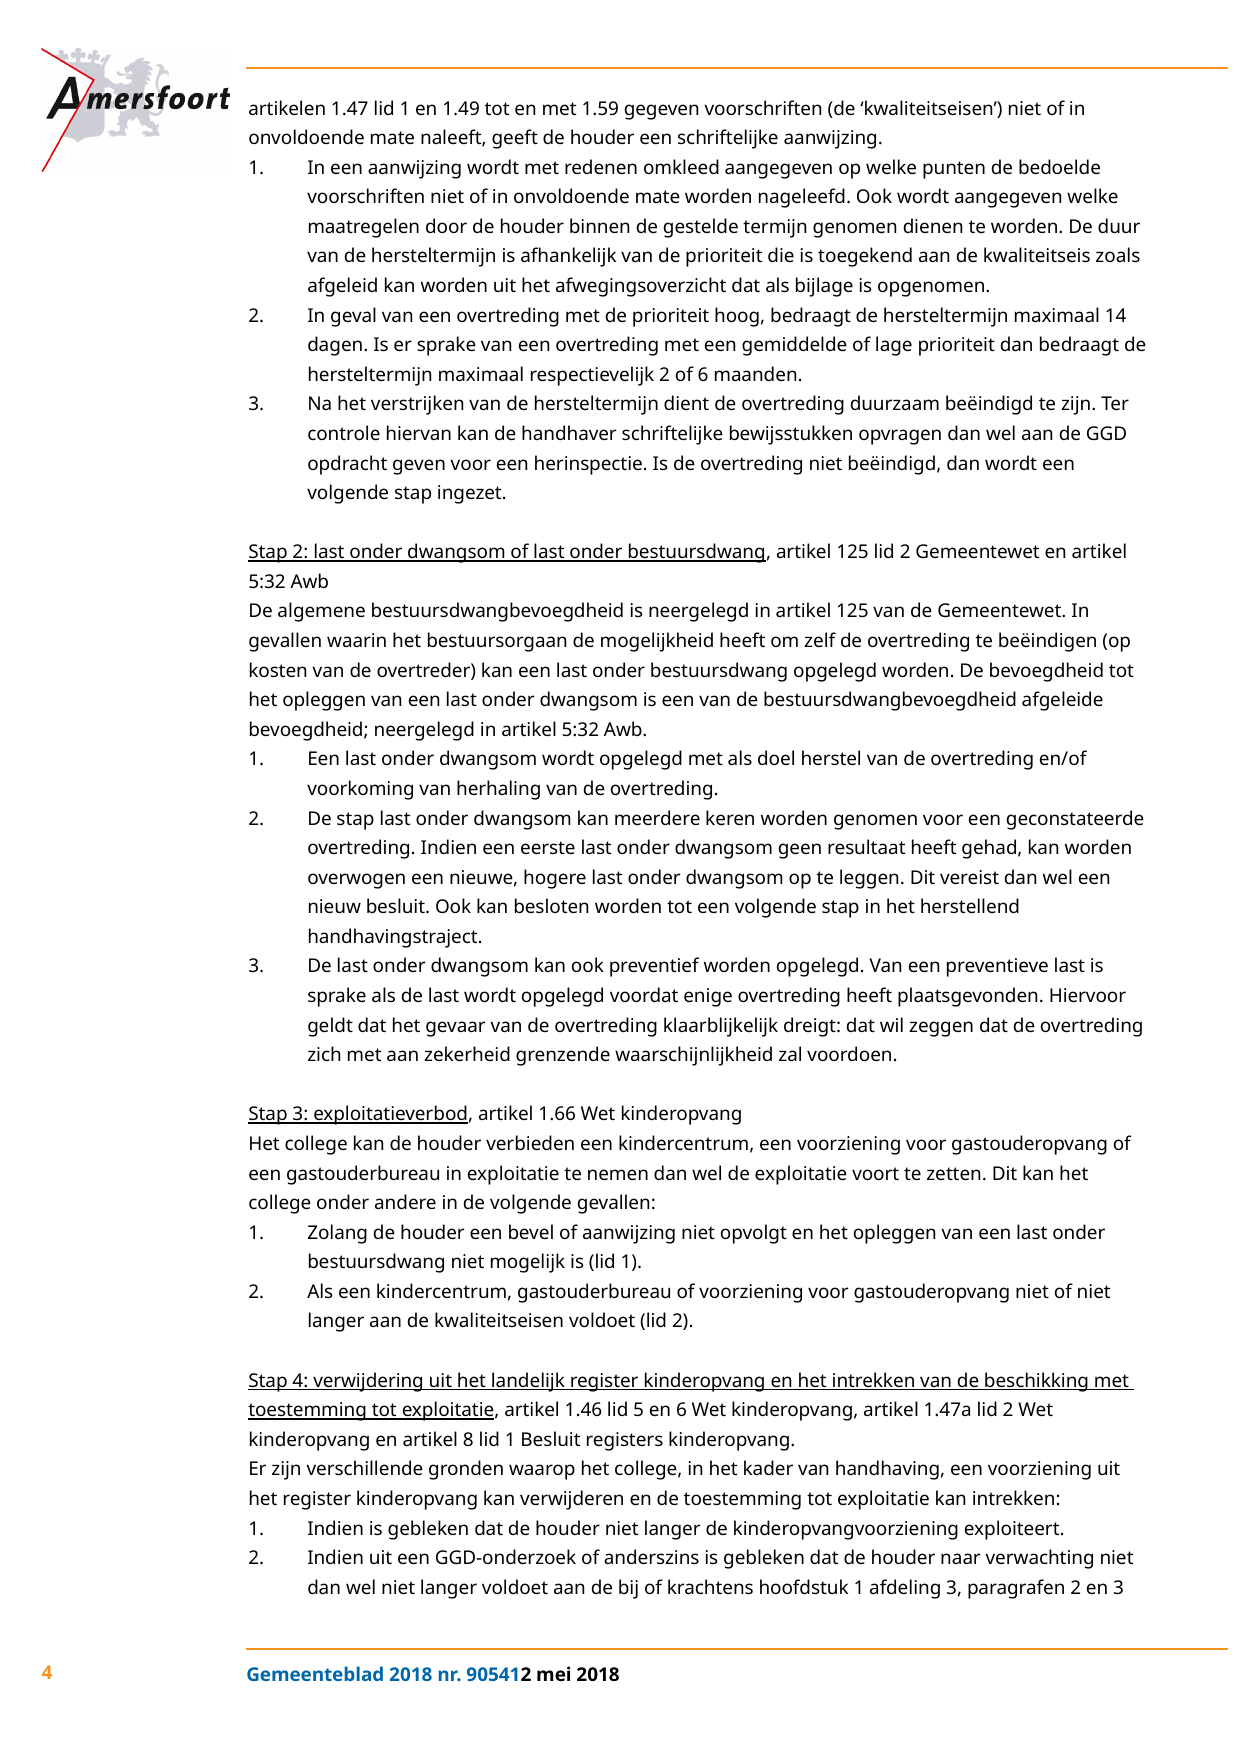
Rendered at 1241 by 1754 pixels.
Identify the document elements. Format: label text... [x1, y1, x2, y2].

list Na het verstrijken van de hersteltermijn dient de overtreding duurzaam beëindigd te zijn. Ter controle hiervan kan de handhaver schriftelijke bewijsstukken opvragen dan wel aan de GGD opdracht geven voor een herinspectie. Is de overtreding niet beëindigd, dan wordt een volgende stap ingezet. [248, 391, 1152, 505]
list De stap last onder dwangsom kan meerdere keren worden genomen voor een geconstateerde overtreding. Indien een eerste last onder dwangsom geen resultaat heeft gehad, kan worden overwogen een nieuwe, hogere last onder dwangsom op te leggen. Dit vereist dan wel een nieuw besluit. Ook kan besloten worden tot een volgende stap in het herstellend handhavingstraject. [248, 805, 1152, 949]
text Er zijn verschillende gronden waarop het college, in het kader van handhaving, een voorziening uit het register kinderopvang kan verwijderen en de toestemming tot exploitatie kan intrekken: [248, 1456, 1152, 1511]
list In een aanwijzing wordt met redenen omkleed aangegeven op welke punten de bedoelde voorschriften niet of in onvoldoende mate worden nageleefd. Ook wordt aangegeven welke maatregelen door de houder binnen de gestelde termijn genomen dienen te worden. De duur van de hersteltermijn is afhankelijk van de prioriteit die is toegekend aan de kwaliteitseis zoals afgeleid kan worden uit het afwegingsoverzicht dat als bijlage is opgenomen. [248, 154, 1152, 298]
list Als een kindercentrum, gastouderbureau of voorziening voor gastouderopvang niet of niet langer aan de kwaliteitseisen voldoet (lid 2). [248, 1278, 1152, 1333]
list Zolang de houder een bevel of aanwijzing niet opvolgt en het opleggen van een last onder bestuursdwang niet mogelijk is (lid 1). [248, 1219, 1152, 1274]
list Een last onder dwangsom wordt opgelegd met als doel herstel van de overtreding en/of voorkoming van herhaling van de overtreding. [248, 746, 1152, 801]
text Stap 3: exploitatieverbod, artikel 1.66 Wet kinderopvang [248, 1101, 1152, 1126]
list Indien uit een GGD-onderzoek of anderszins is gebleken dat de houder naar verwachting niet dan wel niet langer voldoet aan de bij of krachtens hoofdstuk 1 afdeling 3, paragrafen 2 en 3 [248, 1544, 1152, 1600]
list De last onder dwangsom kan ook preventief worden opgelegd. Van een preventieve last is sprake als de last wordt opgelegd voordat enige overtreding heeft plaatsgevonden. Hiervoor geldt dat het gevaar van de overtreding klaarblijkelijk dreigt: dat wil zeggen dat de overtreding zich met aan zekerheid grenzende waarschijnlijkheid zal voordoen. [248, 953, 1152, 1067]
list Indien is gebleken dat de houder niet langer de kinderopvangvoorziening exploiteert. [248, 1515, 1152, 1541]
text Stap 2: last onder dwangsom of last onder bestuursdwang, artikel 125 lid 2 Gemeentewet en artikel 5:32 Awb [248, 538, 1152, 594]
text artikelen 1.47 lid 1 en 1.49 tot en met 1.59 gegeven voorschriften (de ‘kwaliteitseisen’) niet of in onvoldoende mate naleeft, geeft de houder een schriftelijke aanwijzing. [248, 95, 1152, 150]
list In geval van een overtreding met de prioriteit hoog, bedraagt de hersteltermijn maximaal 14 dagen. Is er sprake van een overtreding met een gemiddelde of lage prioriteit dan bedraagt de hersteltermijn maximaal respectievelijk 2 of 6 maanden. [248, 302, 1152, 387]
text Stap 4: verwijdering uit het landelijk register kinderopvang en het intrekken van de beschikking met toestemming tot exploitatie, artikel 1.46 lid 5 en 6 Wet kinderopvang, artikel 1.47a lid 2 Wet kinderopvang en artikel 8 lid 1 Besluit registers kinderopvang. [248, 1367, 1152, 1452]
picture [41, 47, 231, 172]
text De algemene bestuursdwangbevoegdheid is neergelegd in artikel 125 van de Gemeentewet. In gevallen waarin het bestuursorgaan de mogelijkheid heeft om zelf de overtreding te beëindigen (op kosten van de overtreder) kan een last onder bestuursdwang opgelegd worden. De bevoegdheid tot het opleggen van een last onder dwangsom is een van de bestuursdwangbevoegdheid afgeleide bevoegdheid; neergelegd in artikel 5:32 Awb. [248, 598, 1152, 742]
text Het college kan de houder verbieden een kindercentrum, een voorziening voor gastouderopvang of een gastouderbureau in exploitatie te nemen dan wel de exploitatie voort te zetten. Dit kan het college onder andere in de volgende gevallen: [248, 1130, 1152, 1215]
